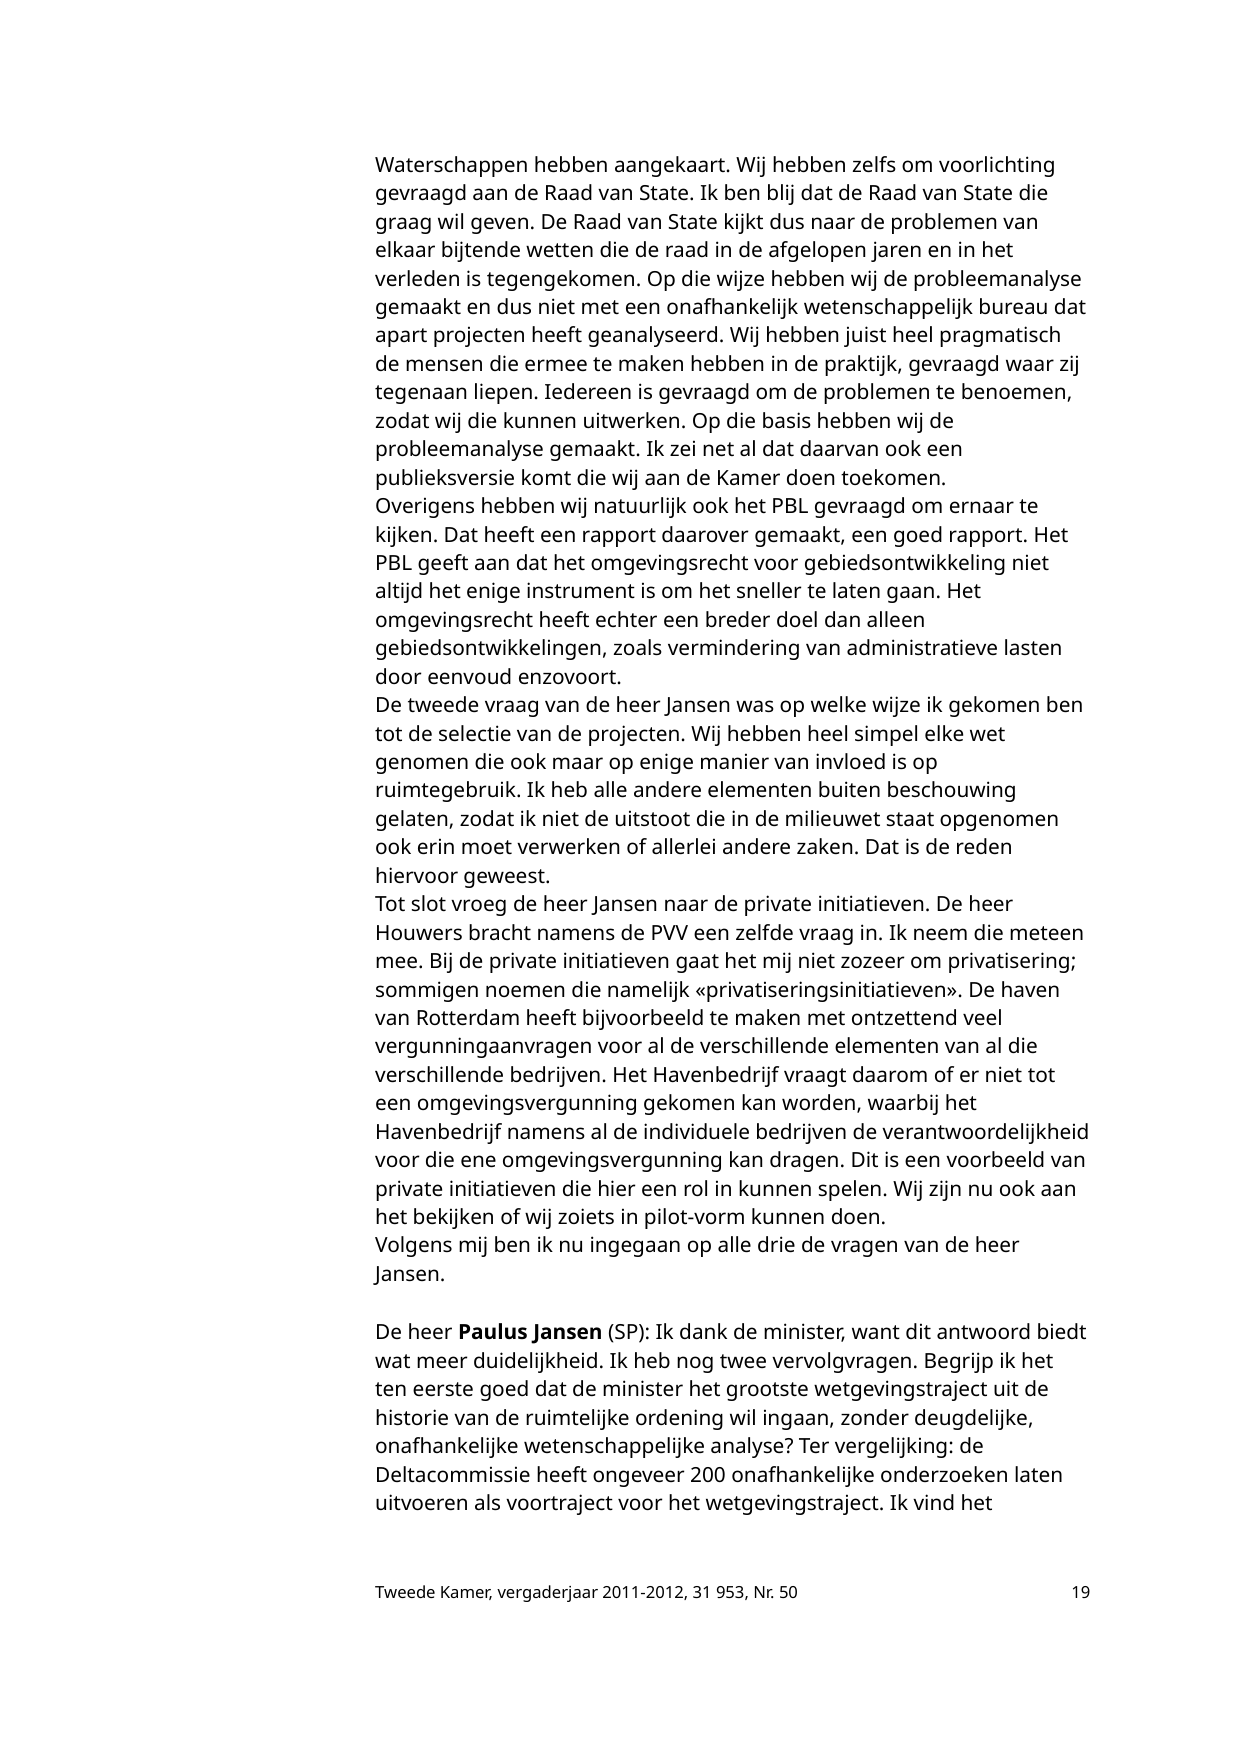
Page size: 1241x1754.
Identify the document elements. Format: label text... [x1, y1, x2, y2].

text Volgens mij ben ik nu ingegaan op alle drie de vragen van de heer Jansen. [375, 1231, 1090, 1287]
text Tot slot vroeg de heer Jansen naar de private initiatieven. De heer Houwers bracht namens de PVV een zelfde vraag in. Ik neem die meteen mee. Bij de private initiatieven gaat het mij niet zozeer om privatisering; sommigen noemen die namelijk «privatiseringsinitiatieven». De haven van Rotterdam heeft bijvoorbeeld te maken met ontzettend veel vergunningaanvragen voor al de verschillende elementen van al die verschillende bedrijven. Het Havenbedrijf vraagt daarom of er niet tot een omgevingsvergunning gekomen kan worden, waarbij het Havenbedrijf namens al de individuele bedrijven de verantwoordelijkheid voor die ene omgevingsvergunning kan dragen. Dit is een voorbeeld van private initiatieven die hier een rol in kunnen spelen. Wij zijn nu ook aan het bekijken of wij zoiets in pilot-vorm kunnen doen. [375, 889, 1090, 1231]
text Overigens hebben wij natuurlijk ook het PBL gevraagd om ernaar te kijken. Dat heeft een rapport daarover gemaakt, een goed rapport. Het PBL geeft aan dat het omgevingsrecht voor gebiedsontwikkeling niet altijd het enige instrument is om het sneller te laten gaan. Het omgevingsrecht heeft echter een breder doel dan alleen gebiedsontwikkelingen, zoals vermindering van administratieve lasten door eenvoud enzovoort. [375, 491, 1090, 690]
text De tweede vraag van de heer Jansen was op welke wijze ik gekomen ben tot de selectie van de projecten. Wij hebben heel simpel elke wet genomen die ook maar op enige manier van invloed is op ruimtegebruik. Ik heb alle andere elementen buiten beschouwing gelaten, zodat ik niet de uitstoot die in de milieuwet staat opgenomen ook erin moet verwerken of allerlei andere zaken. Dat is de reden hiervoor geweest. [375, 690, 1090, 889]
text De heer Paulus Jansen (SP): Ik dank de minister, want dit antwoord biedt wat meer duidelijkheid. Ik heb nog twee vervolgvragen. Begrijp ik het ten eerste goed dat de minister het grootste wetgevingstraject uit de historie van de ruimtelijke ordening wil ingaan, zonder deugdelijke, onafhankelijke wetenschappelijke analyse? Ter vergelijking: de Deltacommissie heeft ongeveer 200 onafhankelijke onderzoeken laten uitvoeren als voortraject voor het wetgevingstraject. Ik vind het [375, 1317, 1090, 1517]
text Waterschappen hebben aangekaart. Wij hebben zelfs om voorlichting gevraagd aan de Raad van State. Ik ben blij dat de Raad van State die graag wil geven. De Raad van State kijkt dus naar de problemen van elkaar bijtende wetten die de raad in de afgelopen jaren en in het verleden is tegengekomen. Op die wijze hebben wij de probleemanalyse gemaakt en dus niet met een onafhankelijk wetenschappelijk bureau dat apart projecten heeft geanalyseerd. Wij hebben juist heel pragmatisch de mensen die ermee te maken hebben in de praktijk, gevraagd waar zij tegenaan liepen. Iedereen is gevraagd om de problemen te benoemen, zodat wij die kunnen uitwerken. Op die basis hebben wij de probleemanalyse gemaakt. Ik zei net al dat daarvan ook een publieksversie komt die wij aan de Kamer doen toekomen. [375, 150, 1090, 491]
